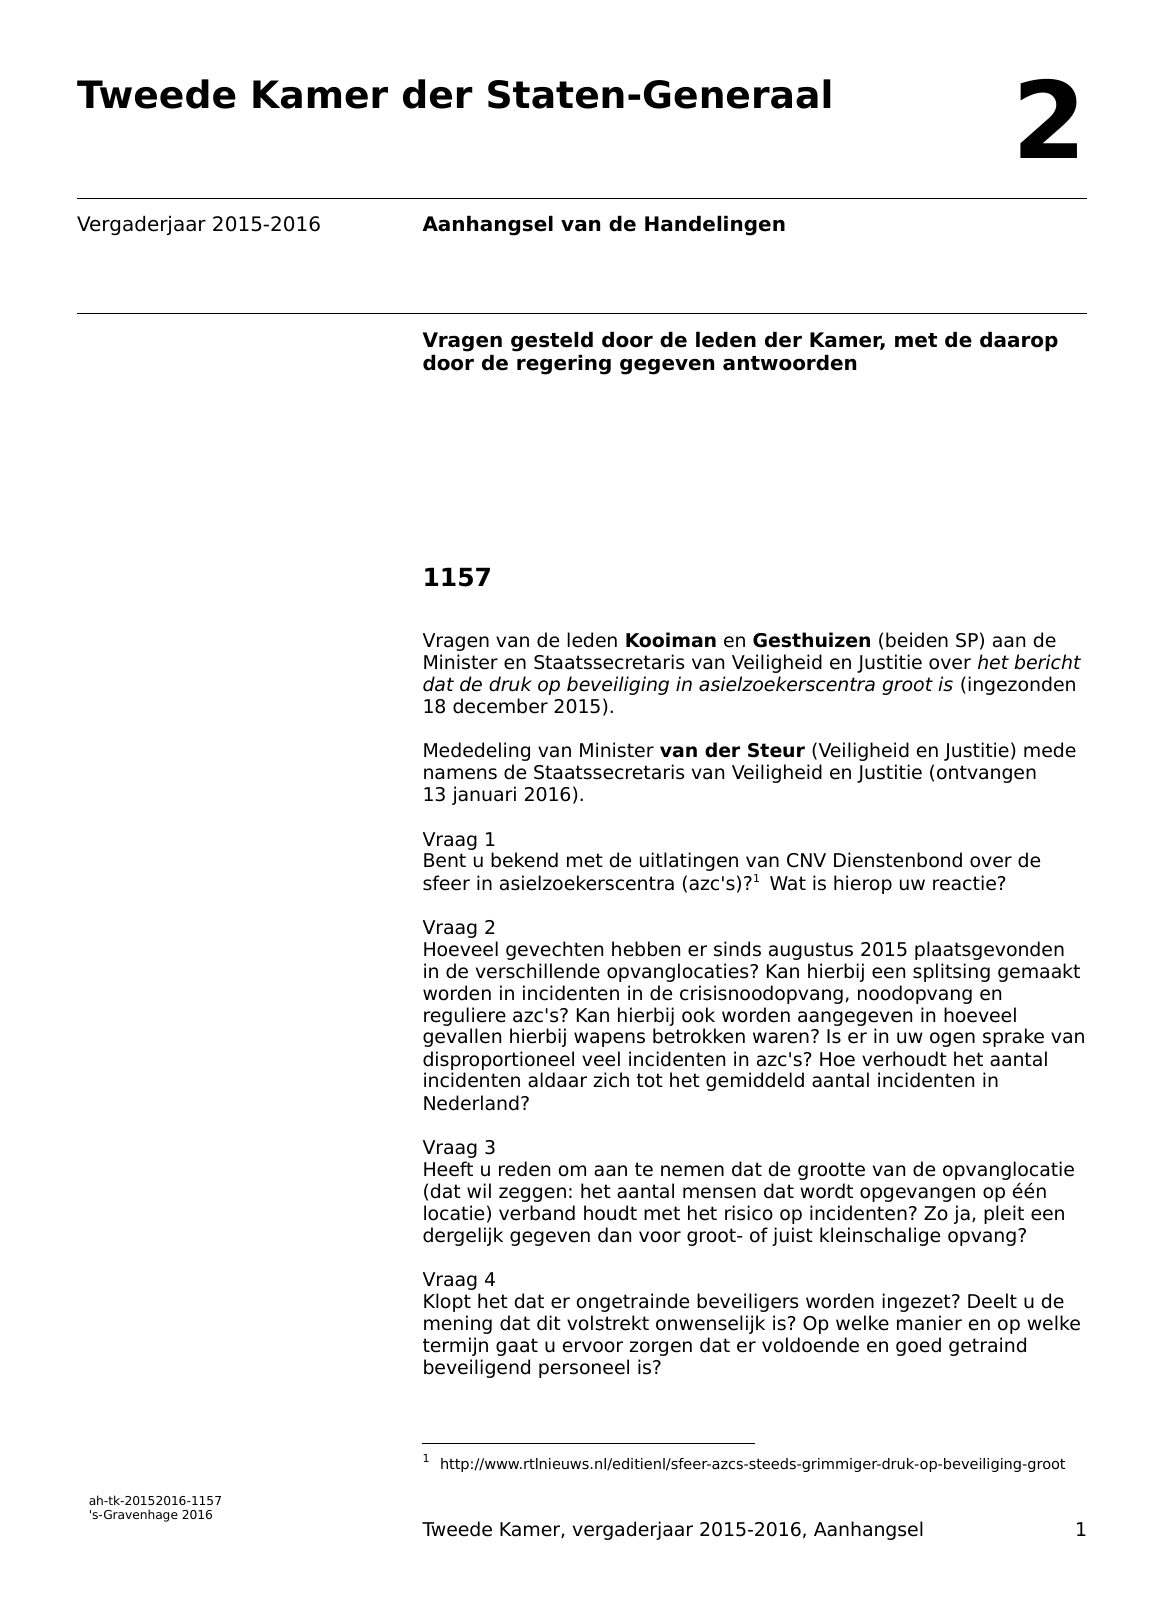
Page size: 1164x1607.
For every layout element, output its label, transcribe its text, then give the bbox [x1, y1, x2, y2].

text Klopt het dat er ongetrainde beveiligers worden ingezet? Deelt u de mening dat dit volstrekt onwenselijk is? Op welke manier en op welke termijn gaat u ervoor zorgen dat er voldoende en goed getraind beveiligend personeel is? [422, 1291, 1087, 1378]
text ah-tk-20152016-1157 [88, 1494, 323, 1508]
table_cell [77, 314, 422, 375]
text 's-Gravenhage 2016 [88, 1508, 323, 1522]
text Bent u bekend met de uitlatingen van CNV Dienstenbond over de sfeer in asielzoekerscentra (azc's)? Wat is hierop uw reactie? [422, 850, 1087, 894]
text Vraag 3 [422, 1137, 1087, 1158]
table_cell Vragen gesteld door de leden der Kamer, met de daarop door de regering gegeven antwoorden [422, 314, 1087, 375]
text Hoeveel gevechten hebben er sinds augustus 2015 plaatsgevonden in de verschillende opvanglocaties? Kan hierbij een splitsing gemaakt worden in incidenten in de crisisnoodopvang, noodopvang en reguliere azc's? Kan hierbij ook worden aangegeven in hoeveel gevallen hierbij wapens betrokken waren? Is er in uw ogen sprake van disproportioneel veel incidenten in azc's? Hoe verhoudt het aantal incidenten aldaar zich tot het gemiddeld aantal incidenten in Nederland? [422, 938, 1087, 1114]
table_cell Vergaderjaar 2015-2016 [77, 199, 422, 313]
text Vragen van de leden Kooiman en Gesthuizen (beiden SP) aan de Minister en Staatssecretaris van Veiligheid en Justitie over het bericht dat de druk op beveiliging in asielzoekerscentra groot is (ingezonden 18 december 2015). [422, 630, 1087, 718]
text Heeft u reden om aan te nemen dat de grootte van de opvanglocatie (dat wil zeggen: het aantal mensen dat wordt opgevangen op één locatie) verband houdt met het risico op incidenten? Zo ja, pleit een dergelijk gegeven dan voor groot- of juist kleinschalige opvang? [422, 1158, 1087, 1246]
text Vraag 4 [422, 1269, 1087, 1291]
text Vraag 1 [422, 828, 1087, 850]
text Vraag 2 [422, 917, 1087, 938]
text 1157 [422, 563, 1087, 592]
text Mededeling van Minister van der Steur (Veiligheid en Justitie) mede namens de Staatssecretaris van Veiligheid en Justitie (ontvangen 13 januari 2016). [422, 740, 1087, 806]
table_header 2 [886, 59, 1087, 198]
table_header Tweede Kamer der Staten-Generaal [77, 59, 886, 198]
table_cell Aanhangsel van de Handelingen [422, 199, 1087, 313]
text http://www.rtlnieuws.nl/editienl/sfeer-azcs-steeds-grimmiger-druk-op-beveiliging-groot [422, 1452, 1087, 1474]
